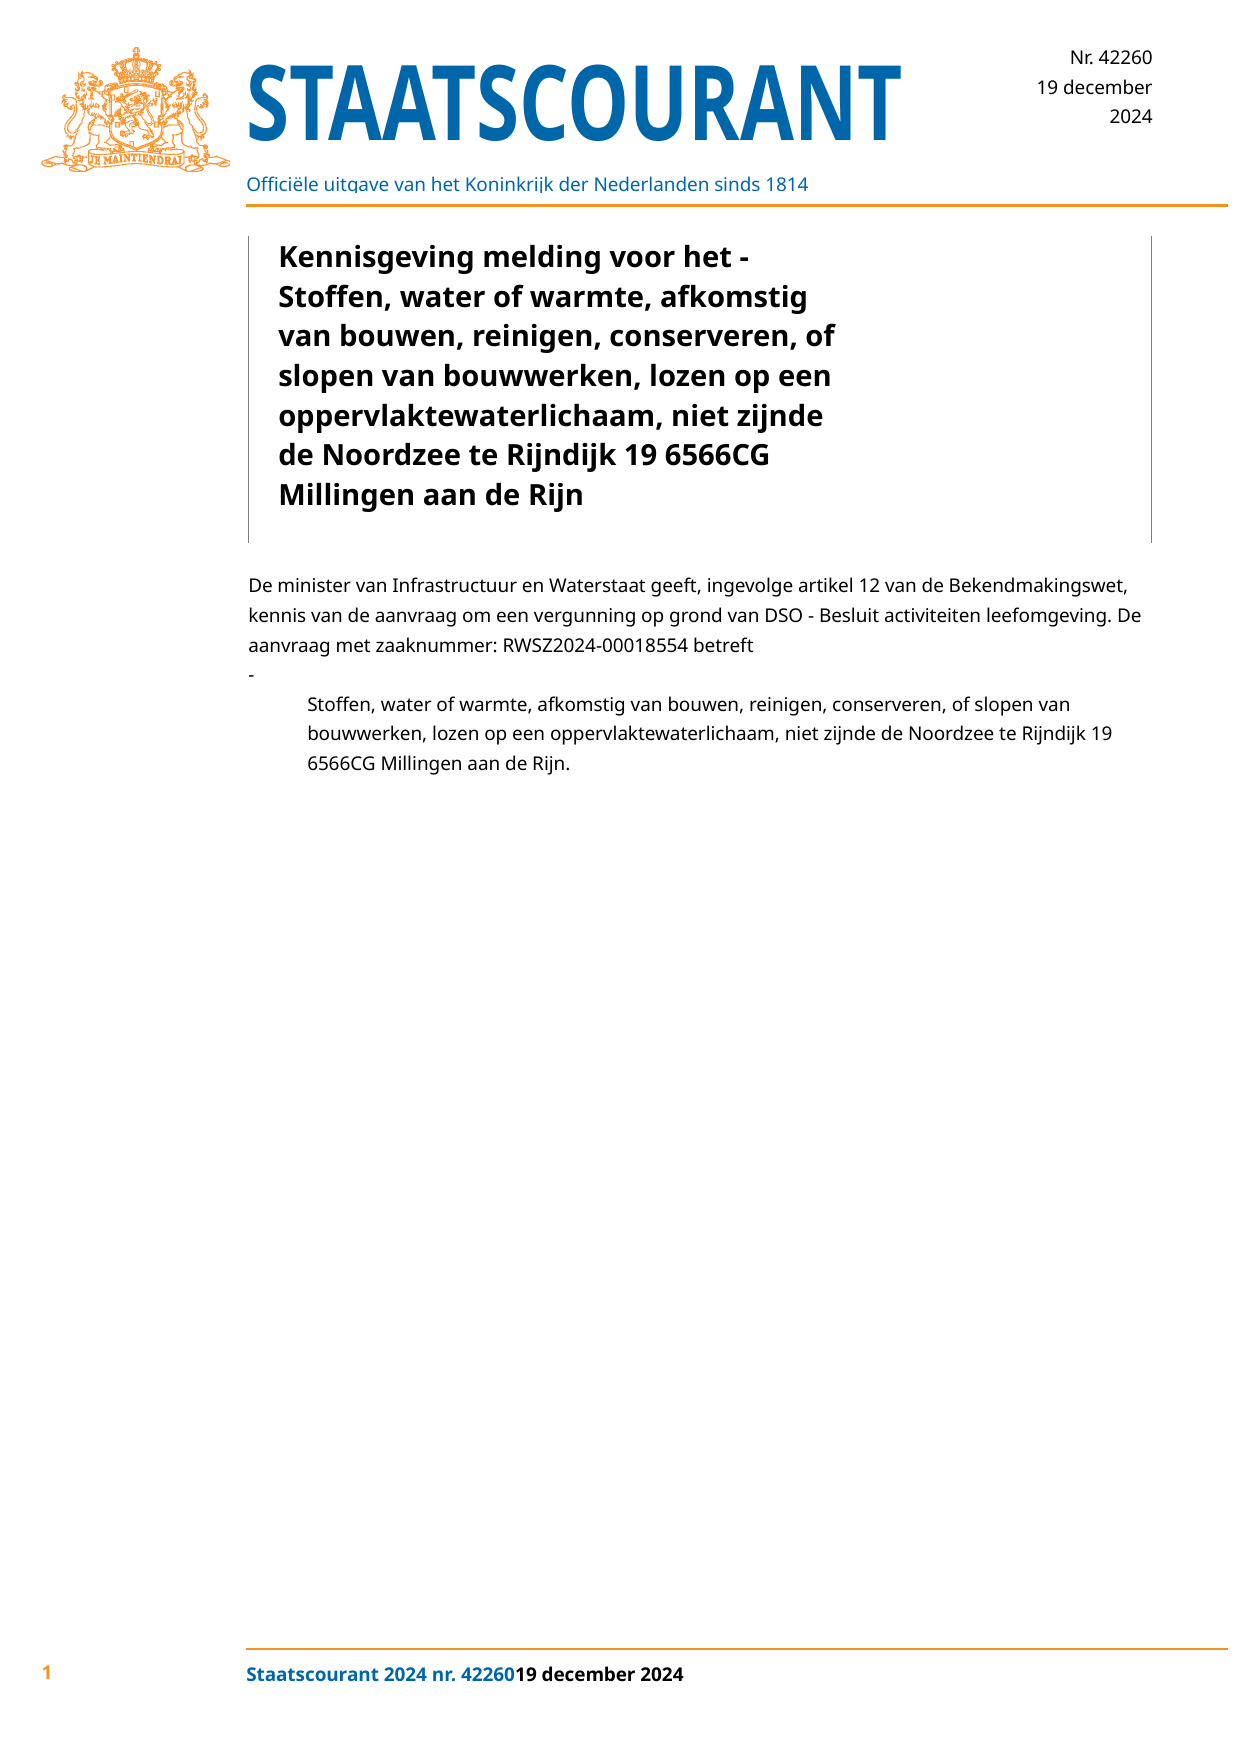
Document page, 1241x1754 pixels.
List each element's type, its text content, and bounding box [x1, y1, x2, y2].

picture [912, 236, 1090, 414]
picture [41, 47, 231, 172]
table_header [1090, 236, 1151, 413]
text De minister van Infrastructuur en Waterstaat geeft, ingevolge artikel 12 van de Bekendmakingswet, kennis van de aanvraag om een vergunning op grond van DSO - Besluit activiteiten leefomgeving. De aanvraag met zaaknummer: RWSZ2024-00018554 betreft [248, 573, 1152, 658]
table_header [850, 236, 912, 413]
list Stoffen, water of warmte, afkomstig van bouwen, reinigen, conserveren, of slopen van bouwwerken, lozen op een oppervlaktewaterlichaam, niet zijnde de Noordzee te Rijndijk 19 6566CG Millingen aan de Rijn. [248, 691, 1152, 776]
table_header Kennisgeving melding voor het -Stoffen, water of warmte, afkomstig van bouwen, reinigen, conserveren, of slopen van bouwwerken, lozen op een oppervlaktewaterlichaam, niet zijnde de Noordzee te Rijndijk 19 6566CG Millingen aan de Rijn [249, 236, 850, 543]
table_header [850, 414, 1151, 543]
